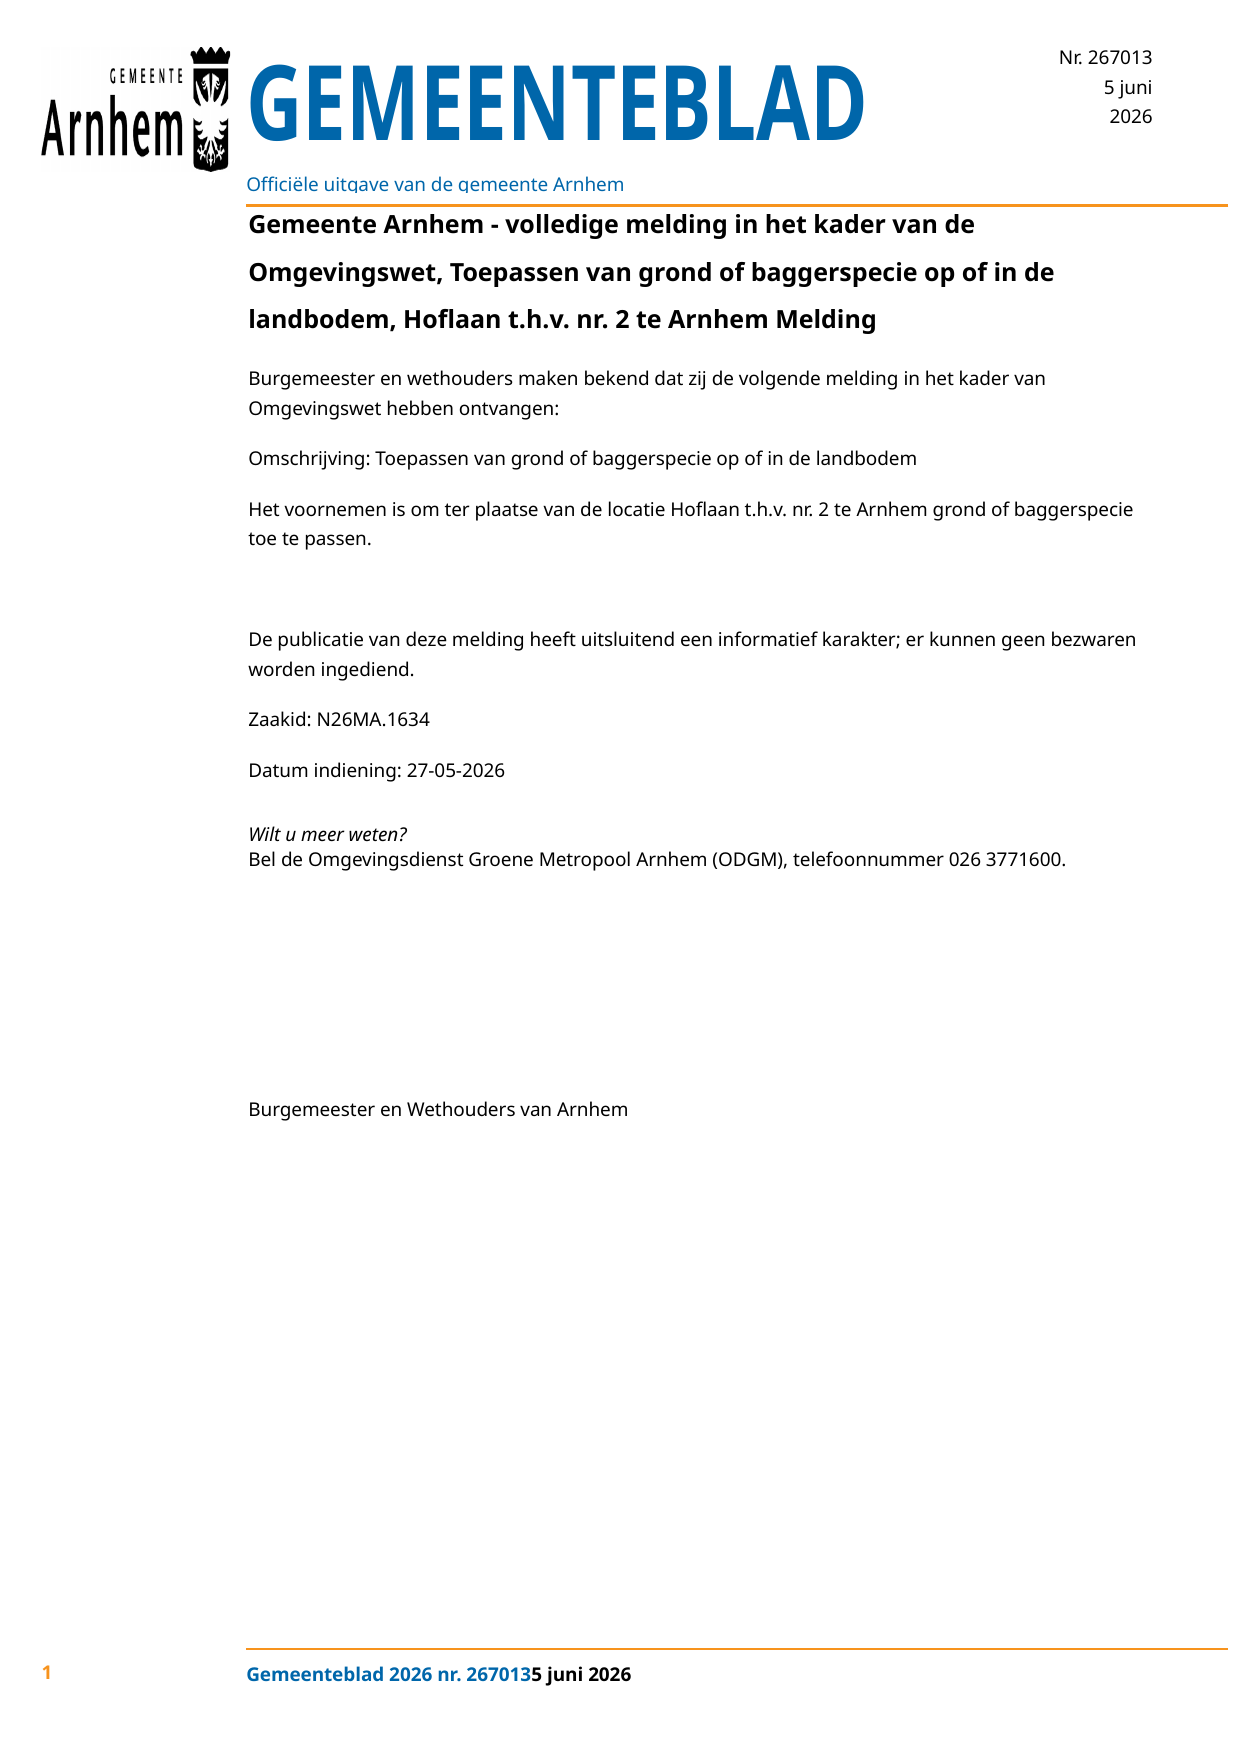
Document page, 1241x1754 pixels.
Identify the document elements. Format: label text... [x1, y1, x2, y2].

text Zaakid: N26MA.1634 [248, 706, 1152, 732]
text Het voornemen is om ter plaatse van de locatie Hoflaan t.h.v. nr. 2 te Arnhem grond of baggerspecie toe te passen. [248, 496, 1152, 551]
text Wilt u meer weten? [248, 821, 1152, 846]
text Datum indiening: 27-05-2026 [248, 757, 1152, 782]
text Burgemeester en wethouders maken bekend dat zij de volgende melding in het kader van Omgevingswet hebben ontvangen: [248, 366, 1152, 421]
text Gemeente Arnhem - volledige melding in het kader van de Omgevingswet, Toepassen van grond of baggerspecie op of in de landbodem, Hoflaan t.h.v. nr. 2 te Arnhem Melding [248, 207, 1152, 336]
text Burgemeester en Wethouders van Arnhem [248, 1096, 1152, 1122]
text Omschrijving: Toepassen van grond of baggerspecie op of in de landbodem [248, 446, 1152, 471]
picture [41, 47, 231, 172]
text Bel de Omgevingsdienst Groene Metropool Arnhem (ODGM), telefoonnummer 026 3771600. [248, 846, 1152, 872]
text De publicatie van deze melding heeft uitsluitend een informatief karakter; er kunnen geen bezwaren worden ingediend. [248, 626, 1152, 682]
